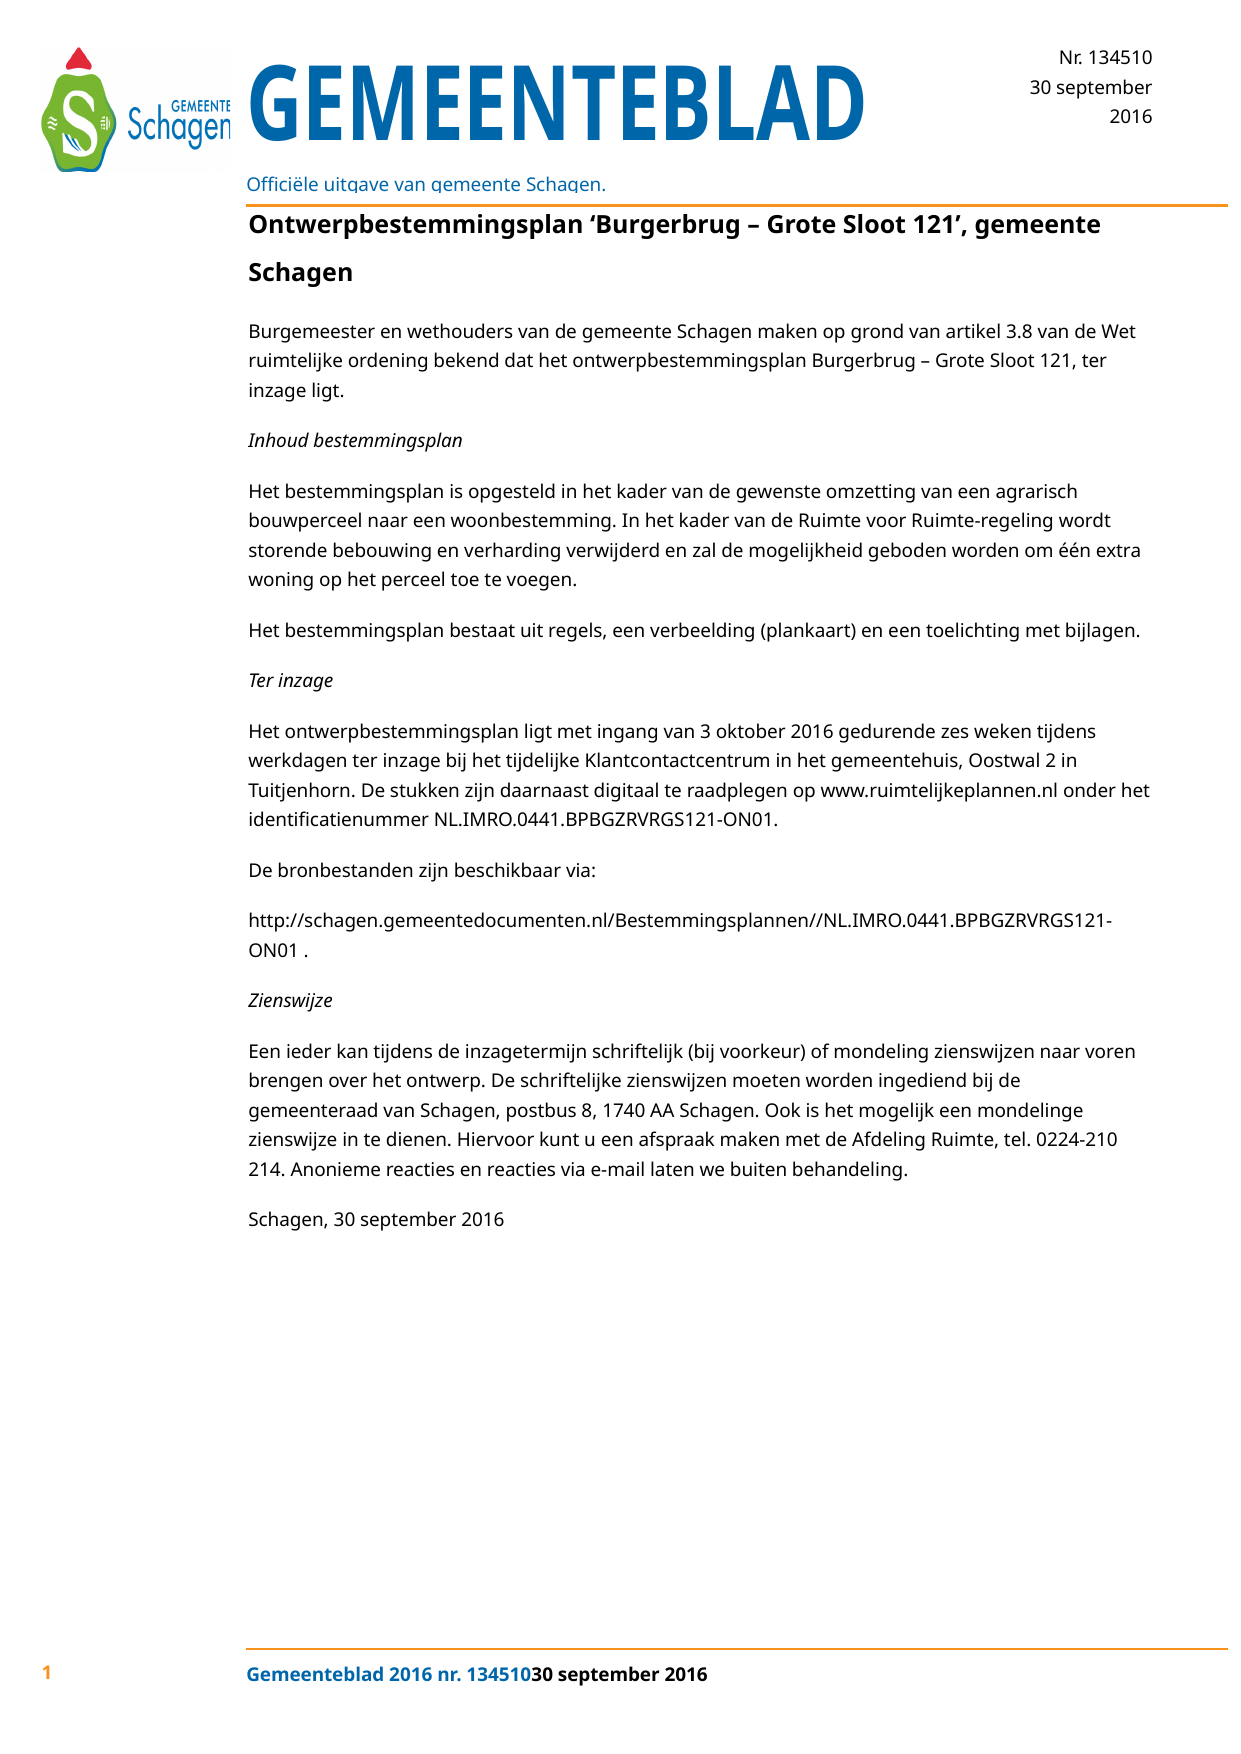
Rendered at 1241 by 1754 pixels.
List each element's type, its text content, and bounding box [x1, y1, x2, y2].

text Het bestemmingsplan is opgesteld in het kader van de gewenste omzetting van een agrarisch bouwperceel naar een woonbestemming. In het kader van de Ruimte voor Ruimte-regeling wordt storende bebouwing en verharding verwijderd en zal de mogelijkheid geboden worden om één extra woning op het perceel toe te voegen. [248, 478, 1152, 592]
text Burgemeester en wethouders van de gemeente Schagen maken op grond van artikel 3.8 van de Wet ruimtelijke ordening bekend dat het ontwerpbestemmingsplan Burgerbrug – Grote Sloot 121, ter inzage ligt. [248, 318, 1152, 403]
text Ter inzage [248, 667, 1152, 693]
text Het bestemmingsplan bestaat uit regels, een verbeelding (plankaart) en een toelichting met bijlagen. [248, 617, 1152, 643]
text Inhoud bestemmingsplan [248, 427, 1152, 453]
text Schagen, 30 september 2016 [248, 1207, 1152, 1232]
text Ontwerpbestemmingsplan ‘Burgerbrug – Grote Sloot 121’, gemeente Schagen [248, 207, 1152, 288]
text Een ieder kan tijdens de inzagetermijn schriftelijk (bij voorkeur) of mondeling zienswijzen naar voren brengen over het ontwerp. De schriftelijke zienswijzen moeten worden ingediend bij de gemeenteraad van Schagen, postbus 8, 1740 AA Schagen. Ook is het mogelijk een mondelinge zienswijze in te dienen. Hiervoor kunt u een afspraak maken met de Afdeling Ruimte, tel. 0224-210 214. Anonieme reacties en reacties via e-mail laten we buiten behandeling. [248, 1038, 1152, 1182]
text http://schagen.gemeentedocumenten.nl/Bestemmingsplannen//NL.IMRO.0441.BPBGZRVRGS121-ON01 . [248, 907, 1152, 963]
text Zienswijze [248, 987, 1152, 1013]
text Het ontwerpbestemmingsplan ligt met ingang van 3 oktober 2016 gedurende zes weken tijdens werkdagen ter inzage bij het tijdelijke Klantcontactcentrum in het gemeentehuis, Oostwal 2 in Tuitjenhorn. De stukken zijn daarnaast digitaal te raadplegen op www.ruimtelijkeplannen.nl onder het identificatienummer NL.IMRO.0441.BPBGZRVRGS121-ON01. [248, 718, 1152, 832]
picture [41, 47, 231, 172]
text De bronbestanden zijn beschikbaar via: [248, 857, 1152, 883]
